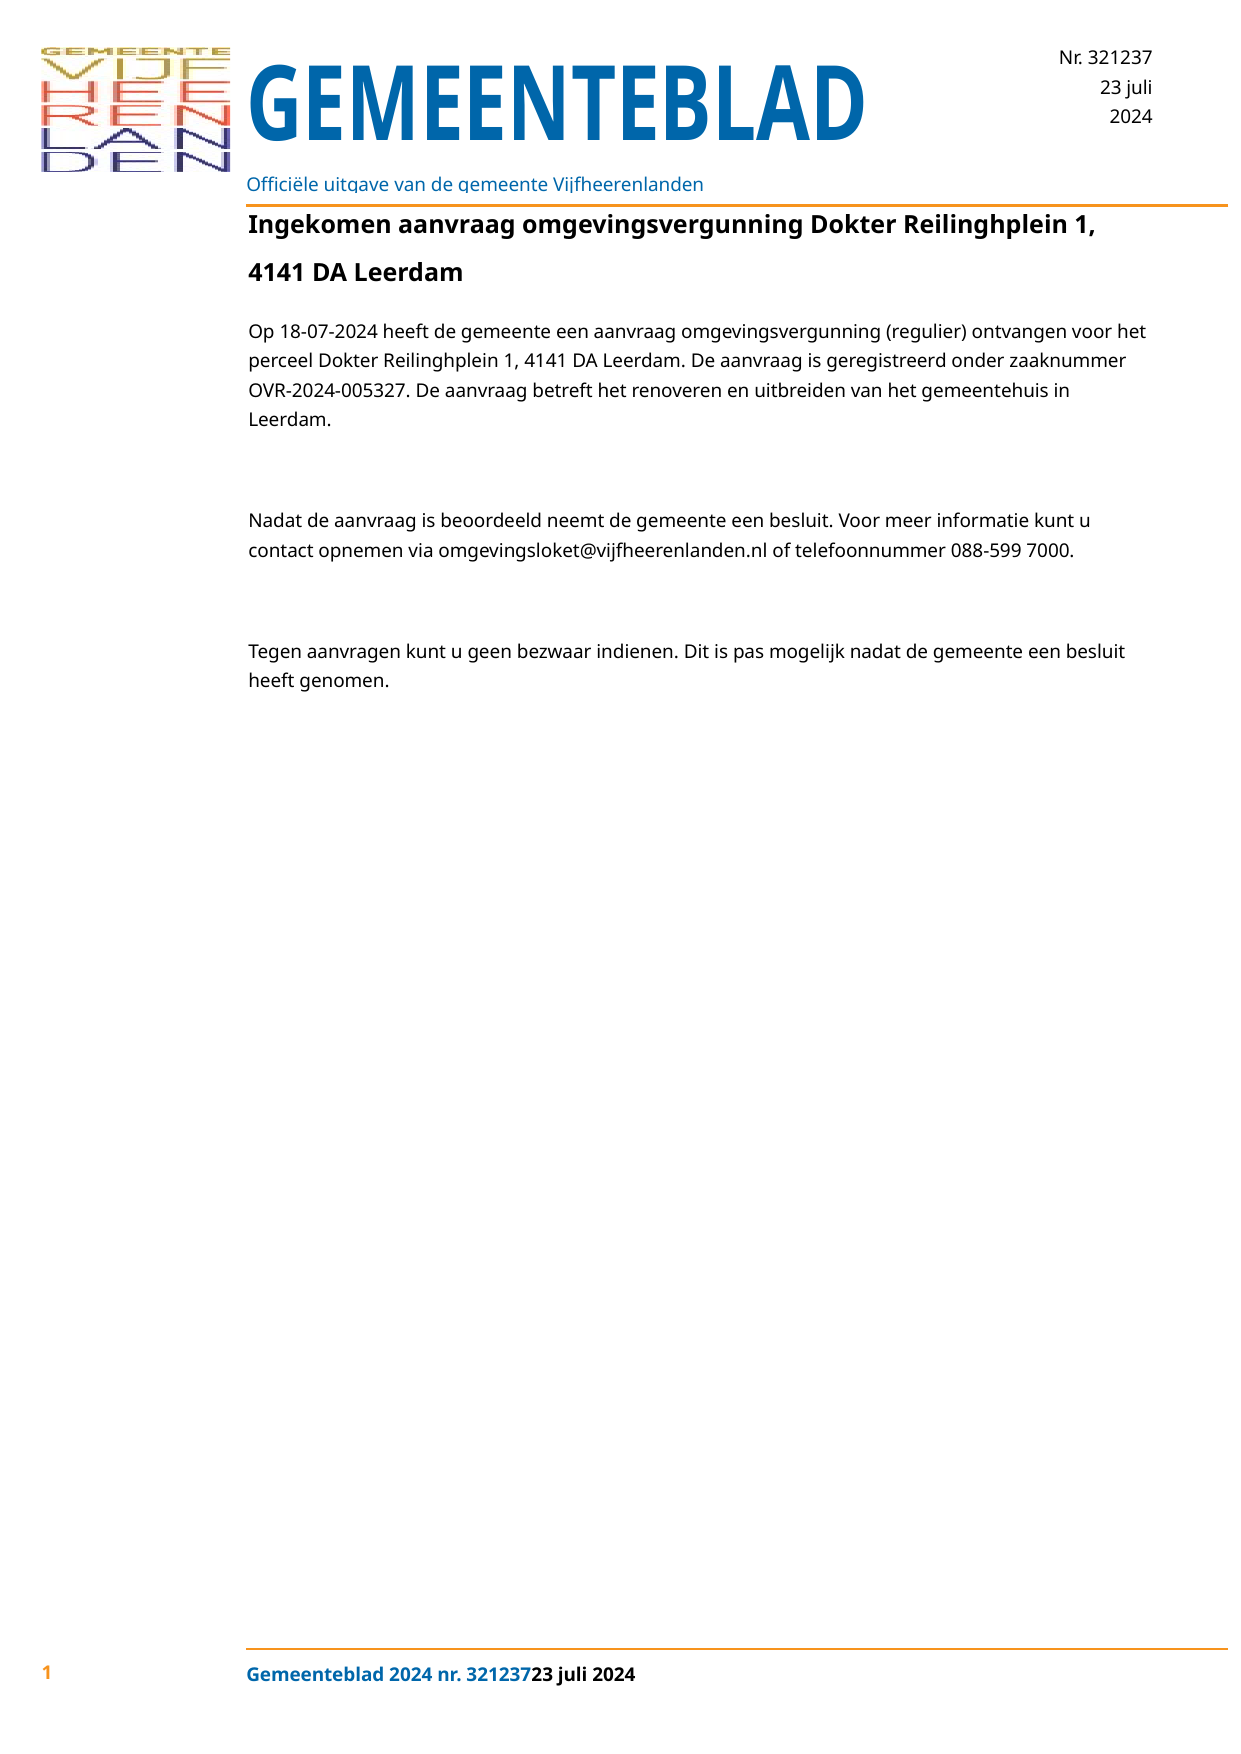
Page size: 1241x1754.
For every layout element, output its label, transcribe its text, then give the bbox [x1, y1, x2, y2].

text Ingekomen aanvraag omgevingsvergunning Dokter Reilinghplein 1, 4141 DA Leerdam [248, 207, 1152, 288]
text Tegen aanvragen kunt u geen bezwaar indienen. Dit is pas mogelijk nadat de gemeente een besluit heeft genomen. [248, 638, 1152, 693]
picture [41, 47, 231, 172]
text Nadat de aanvraag is beoordeeld neemt de gemeente een besluit. Voor meer informatie kunt u contact opnemen via omgevingsloket@vijfheerenlanden.nl of telefoonnummer 088-599 7000. [248, 507, 1152, 563]
text Op 18-07-2024 heeft de gemeente een aanvraag omgevingsvergunning (regulier) ontvangen voor het perceel Dokter Reilinghplein 1, 4141 DA Leerdam. De aanvraag is geregistreerd onder zaaknummer OVR-2024-005327. De aanvraag betreft het renoveren en uitbreiden van het gemeentehuis in Leerdam. [248, 318, 1152, 432]
